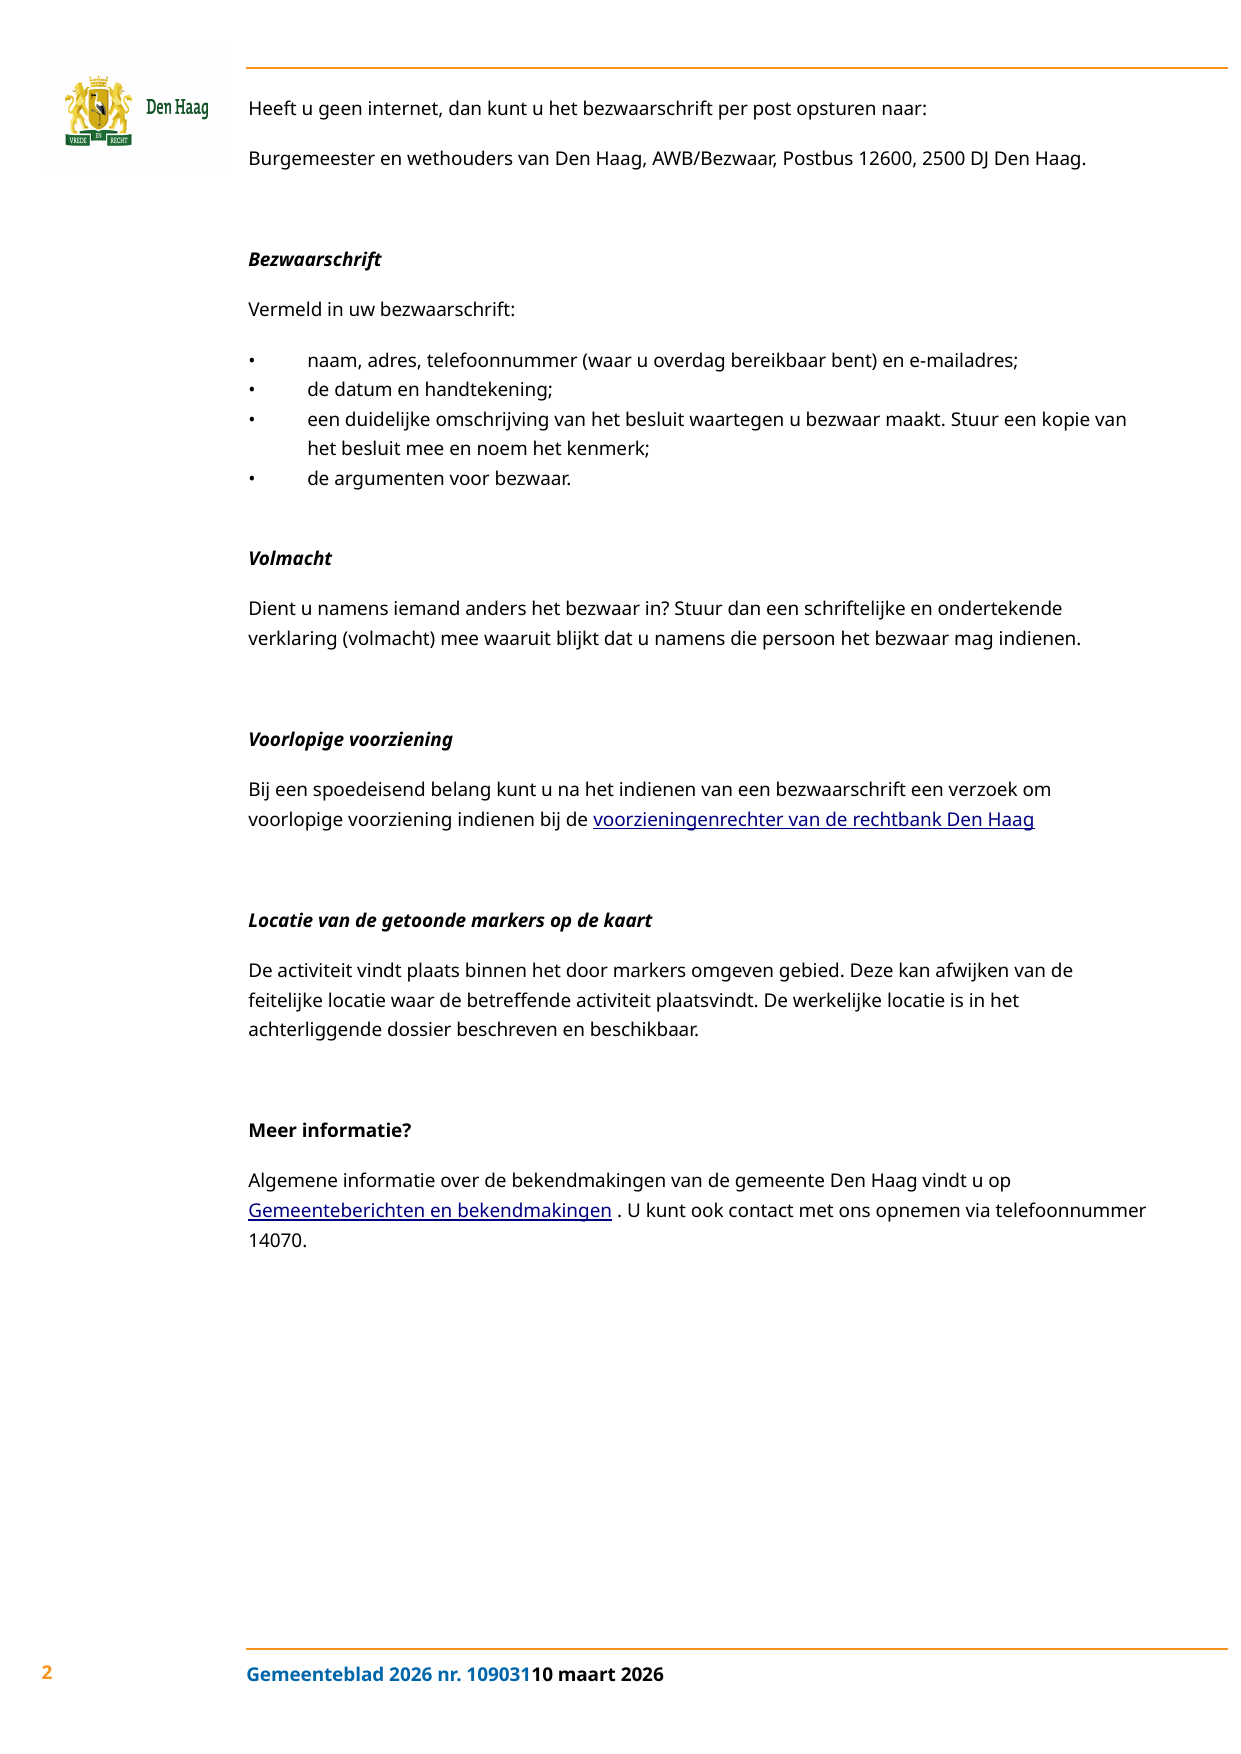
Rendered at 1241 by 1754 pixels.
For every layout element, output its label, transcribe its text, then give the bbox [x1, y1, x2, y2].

text Burgemeester en wethouders van Den Haag, AWB/Bezwaar, Postbus 12600, 2500 DJ Den Haag. [248, 145, 1152, 171]
list de datum en handtekening; [248, 376, 1152, 402]
text Dient u namens iemand anders het bezwaar in? Stuur dan een schriftelijke en ondertekende verklaring (volmacht) mee waaruit blijkt dat u namens die persoon het bezwaar mag indienen. [248, 596, 1152, 651]
picture [41, 47, 231, 172]
text Volmacht [248, 545, 1152, 571]
text Voorlopige voorziening [248, 726, 1152, 752]
text Bezwaarschrift [248, 246, 1152, 272]
text Bij een spoedeisend belang kunt u na het indienen van een bezwaarschrift een verzoek om voorlopige voorziening indienen bij de voorzieningenrechter van de rechtbank Den Haag [248, 776, 1152, 832]
list een duidelijke omschrijving van het besluit waartegen u bezwaar maakt. Stuur een kopie van het besluit mee en noem het kenmerk; [248, 406, 1152, 461]
text Heeft u geen internet, dan kunt u het bezwaarschrift per post opsturen naar: [248, 95, 1152, 121]
list naam, adres, telefoonnummer (waar u overdag bereikbaar bent) en e-mailadres; [248, 347, 1152, 373]
text Vermeld in uw bezwaarschrift: [248, 296, 1152, 322]
text De activiteit vindt plaats binnen het door markers omgeven gebied. Deze kan afwijken van de feitelijke locatie waar de betreffende activiteit plaatsvindt. De werkelijke locatie is in het achterliggende dossier beschreven en beschikbaar. [248, 957, 1152, 1042]
list de argumenten voor bezwaar. [248, 465, 1152, 491]
text Algemene informatie over de bekendmakingen van de gemeente Den Haag vindt u op Gemeenteberichten en bekendmakingen . U kunt ook contact met ons opnemen via telefoonnummer 14070. [248, 1168, 1152, 1253]
text Meer informatie? [248, 1117, 1152, 1143]
text Locatie van de getoonde markers op de kaart [248, 907, 1152, 933]
